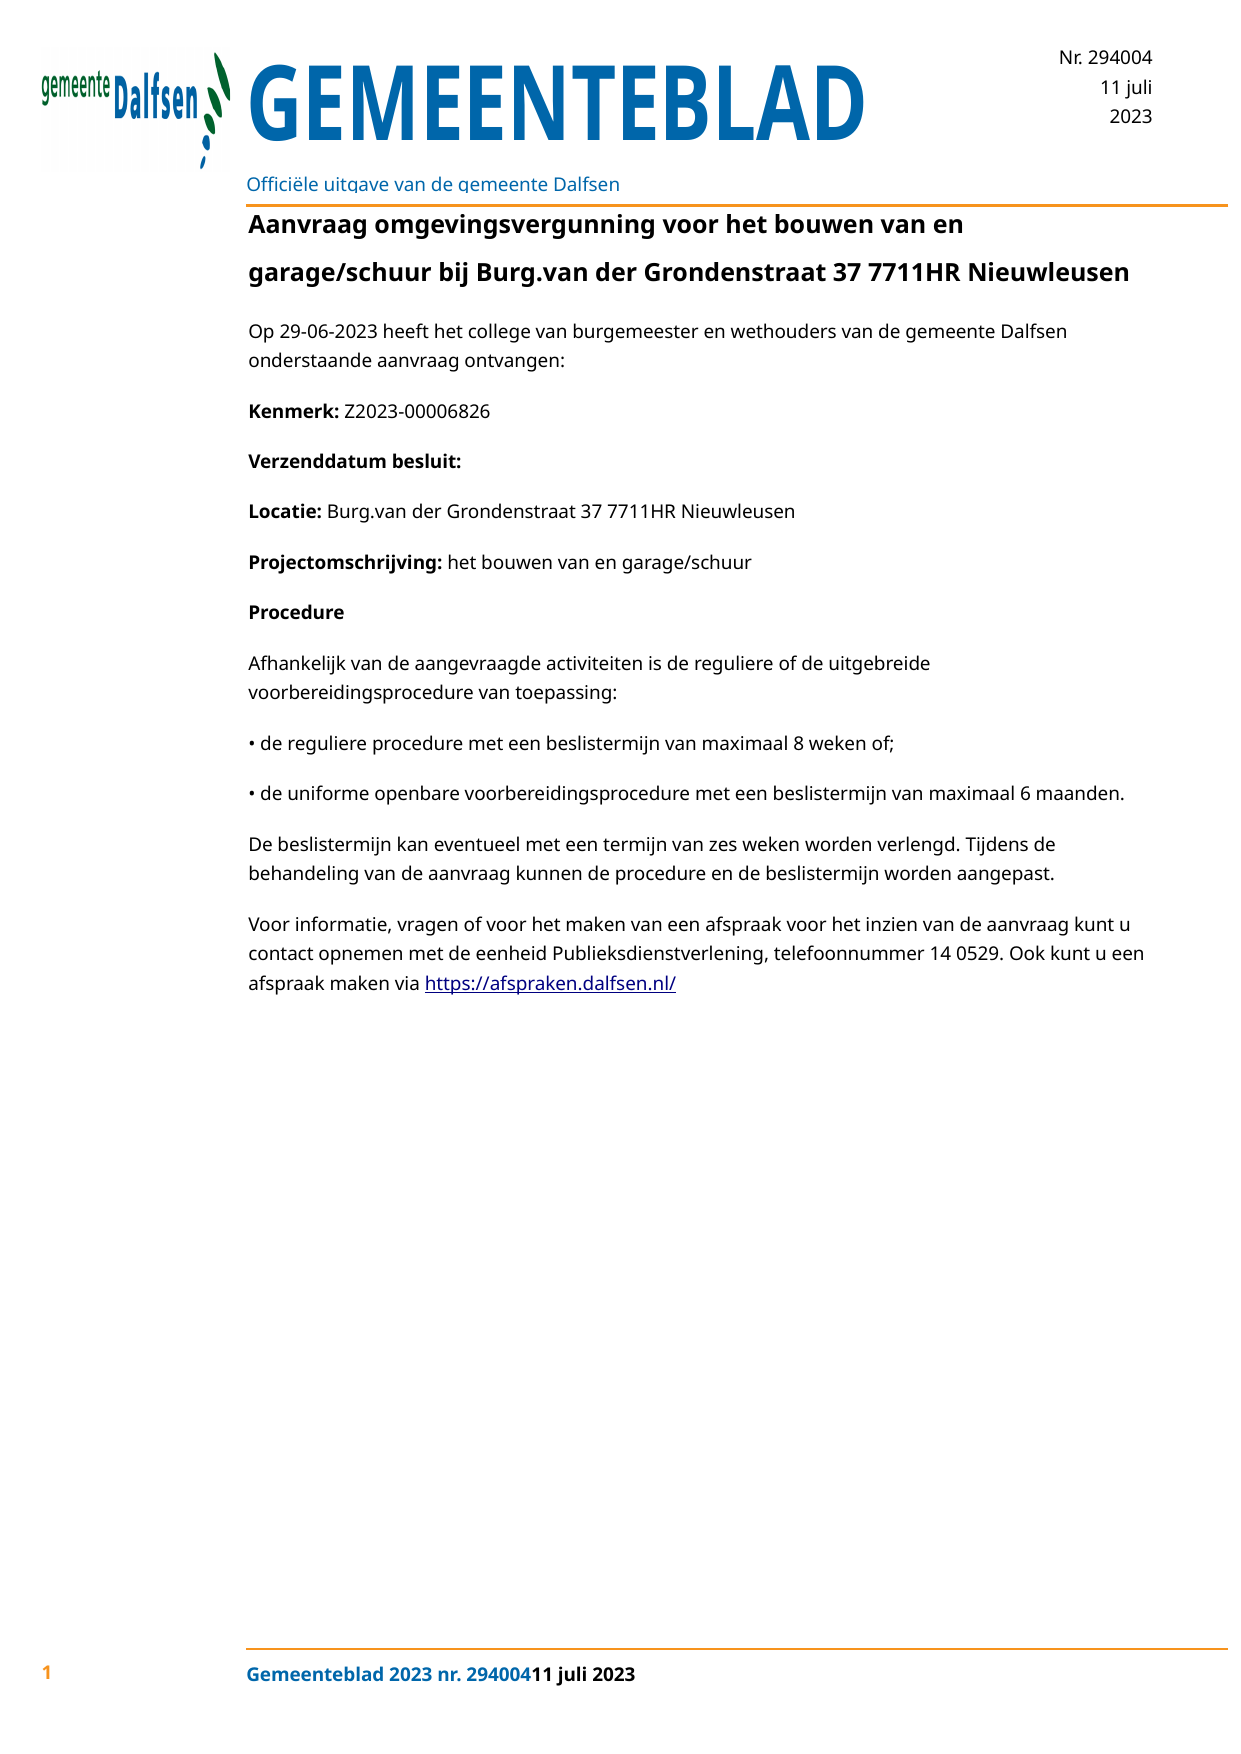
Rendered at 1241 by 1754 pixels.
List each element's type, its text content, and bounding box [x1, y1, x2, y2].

text Locatie: Burg.van der Grondenstraat 37 7711HR Nieuwleusen [248, 499, 1152, 524]
text Voor informatie, vragen of voor het maken van een afspraak voor het inzien van de aanvraag kunt u contact opnemen met de eenheid Publieksdienstverlening, telefoonnummer 14 0529. Ook kunt u een afspraak maken via https://afspraken.dalfsen.nl/ [248, 911, 1152, 996]
text Kenmerk: Z2023-00006826 [248, 398, 1152, 424]
text De beslistermijn kan eventueel met een termijn van zes weken worden verlengd. Tijdens de behandeling van de aanvraag kunnen de procedure en de beslistermijn worden aangepast. [248, 831, 1152, 886]
text Aanvraag omgevingsvergunning voor het bouwen van en garage/schuur bij Burg.van der Grondenstraat 37 7711HR Nieuwleusen [248, 207, 1152, 288]
text Projectomschrijving: het bouwen van en garage/schuur [248, 549, 1152, 575]
text • de uniforme openbare voorbereidingsprocedure met een beslistermijn van maximaal 6 maanden. [248, 780, 1152, 806]
text • de reguliere procedure met een beslistermijn van maximaal 8 weken of; [248, 730, 1152, 756]
text Op 29-06-2023 heeft het college van burgemeester en wethouders van de gemeente Dalfsen onderstaande aanvraag ontvangen: [248, 318, 1152, 373]
text Afhankelijk van de aangevraagde activiteiten is de reguliere of de uitgebreide voorbereidingsprocedure van toepassing: [248, 650, 1152, 705]
text Verzenddatum besluit: [248, 448, 1152, 474]
text Procedure [248, 599, 1152, 625]
picture [41, 47, 231, 172]
